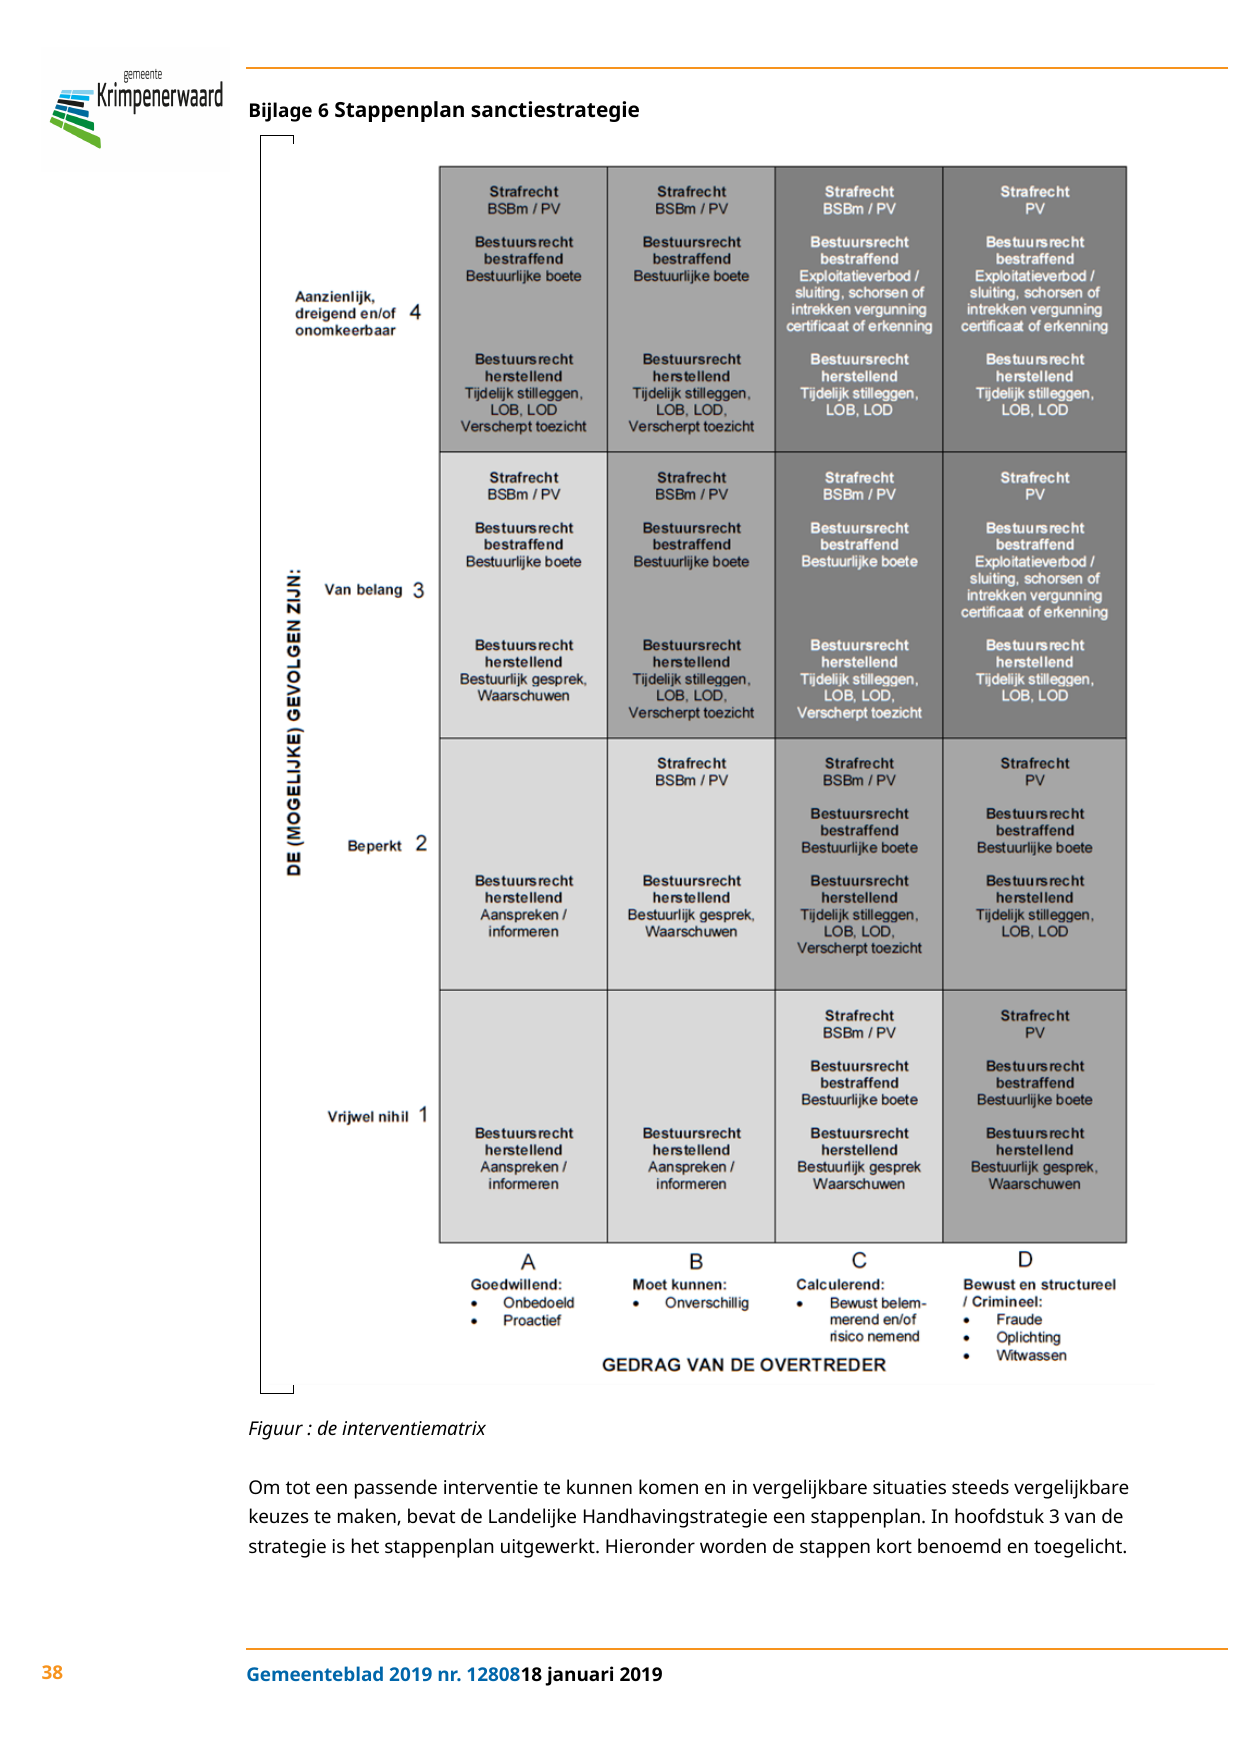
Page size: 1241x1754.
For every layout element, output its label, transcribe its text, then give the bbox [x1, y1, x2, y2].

text Figuur : de interventiematrix [248, 1415, 1152, 1440]
text Bijlage 6 Stappenplan sanctiestrategie [248, 95, 1152, 123]
picture [41, 47, 231, 172]
text Om tot een passende interventie te kunnen komen en in vergelijkbare situaties steeds vergelijkbare keuzes te maken, bevat de Landelijke Handhavingstrategie een stappenplan. In hoofdstuk 3 van de strategie is het stappenplan uitgewerkt. Hieronder worden de stappen kort benoemd en toegelicht. [248, 1474, 1152, 1559]
picture [268, 144, 1155, 1385]
